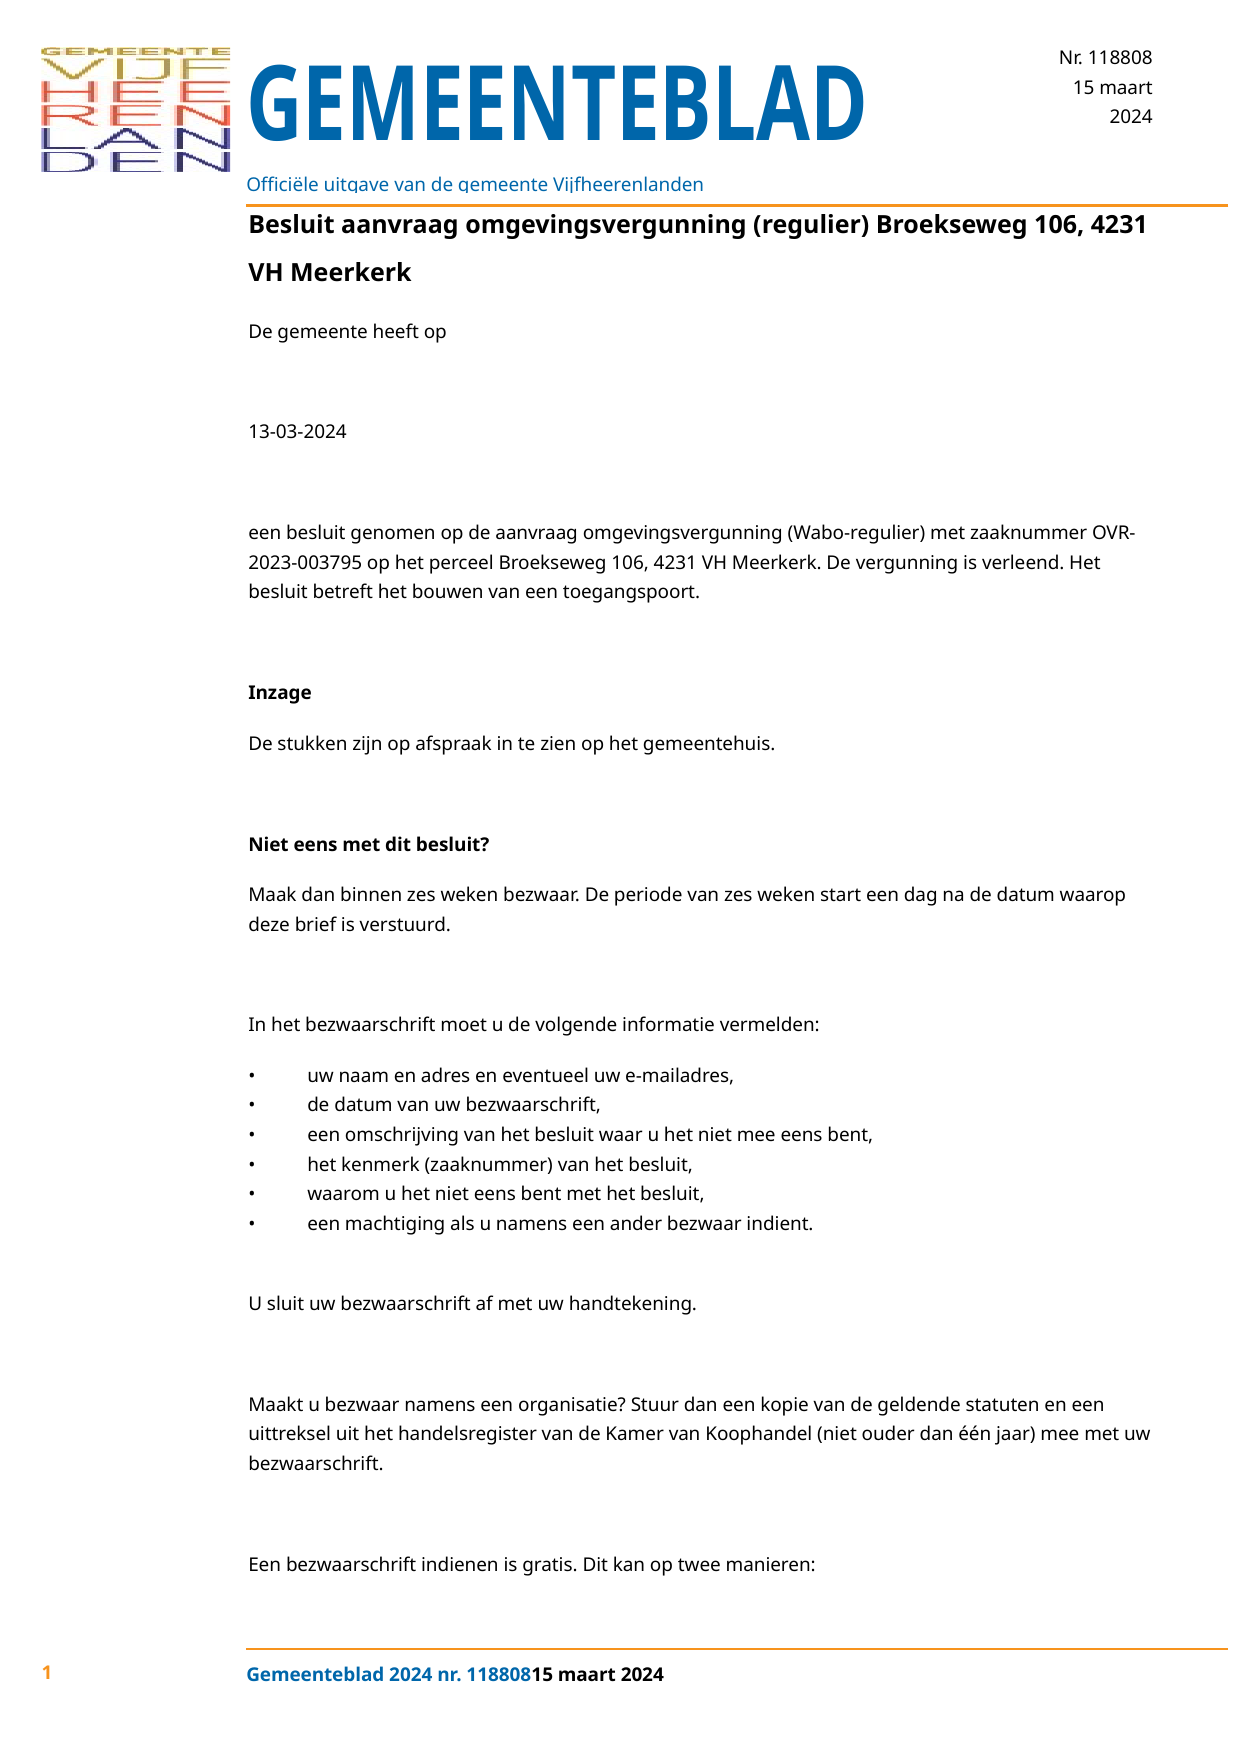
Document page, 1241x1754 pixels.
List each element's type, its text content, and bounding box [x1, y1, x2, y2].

text U sluit uw bezwaarschrift af met uw handtekening. [248, 1290, 1152, 1316]
text Maakt u bezwaar namens een organisatie? Stuur dan een kopie van de geldende statuten en een uittreksel uit het handelsregister van de Kamer van Koophandel (niet ouder dan één jaar) mee met uw bezwaarschrift. [248, 1391, 1152, 1476]
list waarom u het niet eens bent met het besluit, [248, 1180, 1152, 1206]
list het kenmerk (zaaknummer) van het besluit, [248, 1151, 1152, 1177]
text De stukken zijn op afspraak in te zien op het gemeentehuis. [248, 730, 1152, 756]
text In het bezwaarschrift moet u de volgende informatie vermelden: [248, 1012, 1152, 1037]
text 13-03-2024 [248, 419, 1152, 444]
picture [41, 47, 231, 172]
text De gemeente heeft op [248, 318, 1152, 344]
text Maak dan binnen zes weken bezwaar. De periode van zes weken start een dag na de datum waarop deze brief is verstuurd. [248, 881, 1152, 937]
text een besluit genomen op de aanvraag omgevingsvergunning (Wabo-regulier) met zaaknummer OVR-2023-003795 op het perceel Broekseweg 106, 4231 VH Meerkerk. De vergunning is verleend. Het besluit betreft het bouwen van een toegangspoort. [248, 519, 1152, 604]
list een machtiging als u namens een ander bezwaar indient. [248, 1210, 1152, 1236]
text Inzage [248, 679, 1152, 705]
text Besluit aanvraag omgevingsvergunning (regulier) Broekseweg 106, 4231 VH Meerkerk [248, 207, 1152, 288]
list een omschrijving van het besluit waar u het niet mee eens bent, [248, 1121, 1152, 1147]
list de datum van uw bezwaarschrift, [248, 1092, 1152, 1117]
list uw naam en adres en eventueel uw e-mailadres, [248, 1062, 1152, 1088]
text Een bezwaarschrift indienen is gratis. Dit kan op twee manieren: [248, 1551, 1152, 1577]
text Niet eens met dit besluit? [248, 831, 1152, 857]
